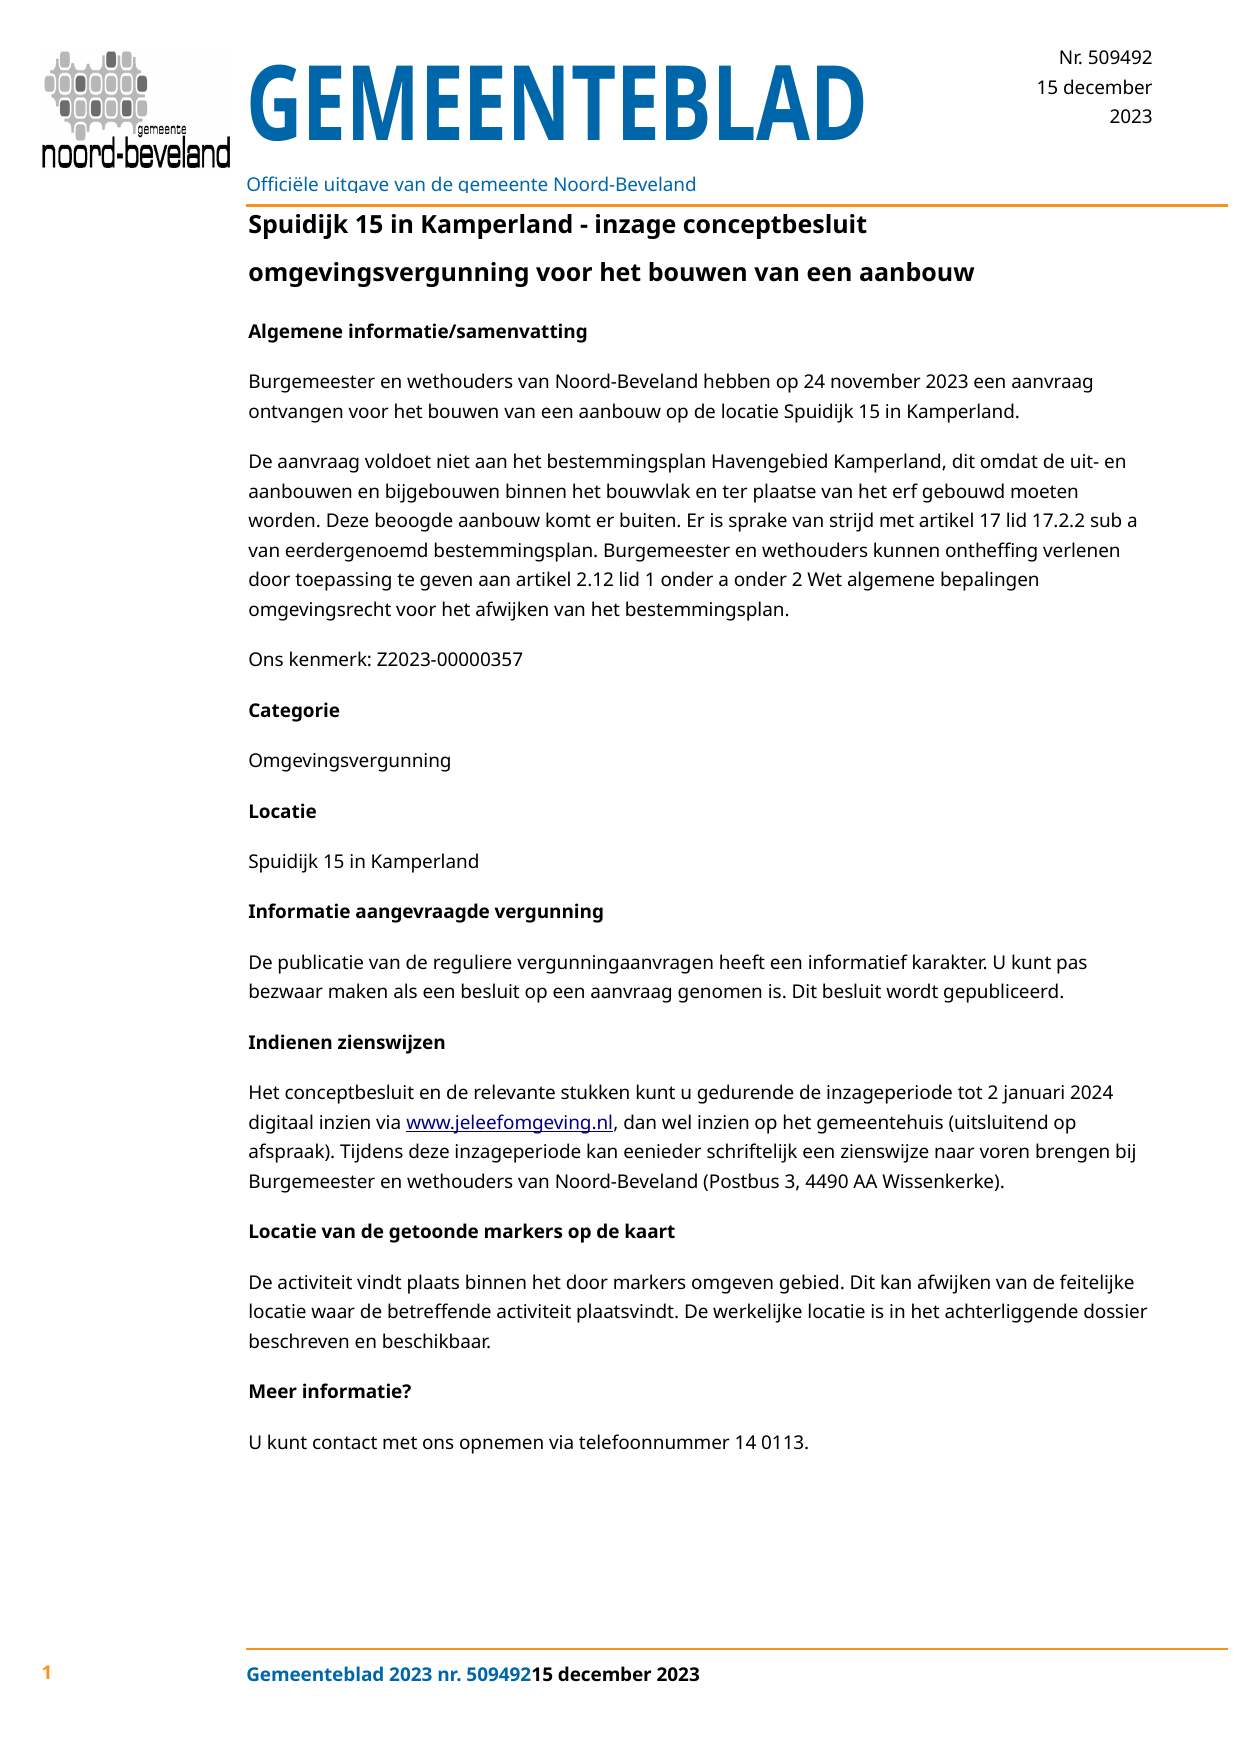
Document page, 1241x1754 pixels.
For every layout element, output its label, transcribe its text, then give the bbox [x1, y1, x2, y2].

text Spuidijk 15 in Kamperland [248, 848, 1152, 874]
text De activiteit vindt plaats binnen het door markers omgeven gebied. Dit kan afwijken van de feitelijke locatie waar de betreffende activiteit plaatsvindt. De werkelijke locatie is in het achterliggende dossier beschreven en beschikbaar. [248, 1269, 1152, 1354]
text De aanvraag voldoet niet aan het bestemmingsplan Havengebied Kamperland, dit omdat de uit- en aanbouwen en bijgebouwen binnen het bouwvlak en ter plaatse van het erf gebouwd moeten worden. Deze beoogde aanbouw komt er buiten. Er is sprake van strijd met artikel 17 lid 17.2.2 sub a van eerdergenoemd bestemmingsplan. Burgemeester en wethouders kunnen ontheffing verlenen door toepassing te geven aan artikel 2.12 lid 1 onder a onder 2 Wet algemene bepalingen omgevingsrecht voor het afwijken van het bestemmingsplan. [248, 448, 1152, 622]
text U kunt contact met ons opnemen via telefoonnummer 14 0113. [248, 1429, 1152, 1455]
text Locatie van de getoonde markers op de kaart [248, 1219, 1152, 1244]
text Algemene informatie/samenvatting [248, 318, 1152, 344]
text Categorie [248, 697, 1152, 723]
text Meer informatie? [248, 1379, 1152, 1404]
picture [41, 47, 231, 172]
text Indienen zienswijzen [248, 1029, 1152, 1055]
text Omgevingsvergunning [248, 747, 1152, 773]
text Burgemeester en wethouders van Noord-Beveland hebben op 24 november 2023 een aanvraag ontvangen voor het bouwen van een aanbouw op de locatie Spuidijk 15 in Kamperland. [248, 368, 1152, 424]
text Het conceptbesluit en de relevante stukken kunt u gedurende de inzageperiode tot 2 januari 2024 digitaal inzien via www.jeleefomgeving.nl, dan wel inzien op het gemeentehuis (uitsluitend op afspraak). Tijdens deze inzageperiode kan eenieder schriftelijk een zienswijze naar voren brengen bij Burgemeester en wethouders van Noord-Beveland (Postbus 3, 4490 AA Wissenkerke). [248, 1079, 1152, 1194]
text Spuidijk 15 in Kamperland - inzage conceptbesluit omgevingsvergunning voor het bouwen van een aanbouw [248, 207, 1152, 288]
text Ons kenmerk: Z2023-00000357 [248, 647, 1152, 672]
text Locatie [248, 798, 1152, 824]
text De publicatie van de reguliere vergunningaanvragen heeft een informatief karakter. U kunt pas bezwaar maken als een besluit op een aanvraag genomen is. Dit besluit wordt gepubliceerd. [248, 949, 1152, 1004]
text Informatie aangevraagde vergunning [248, 899, 1152, 924]
